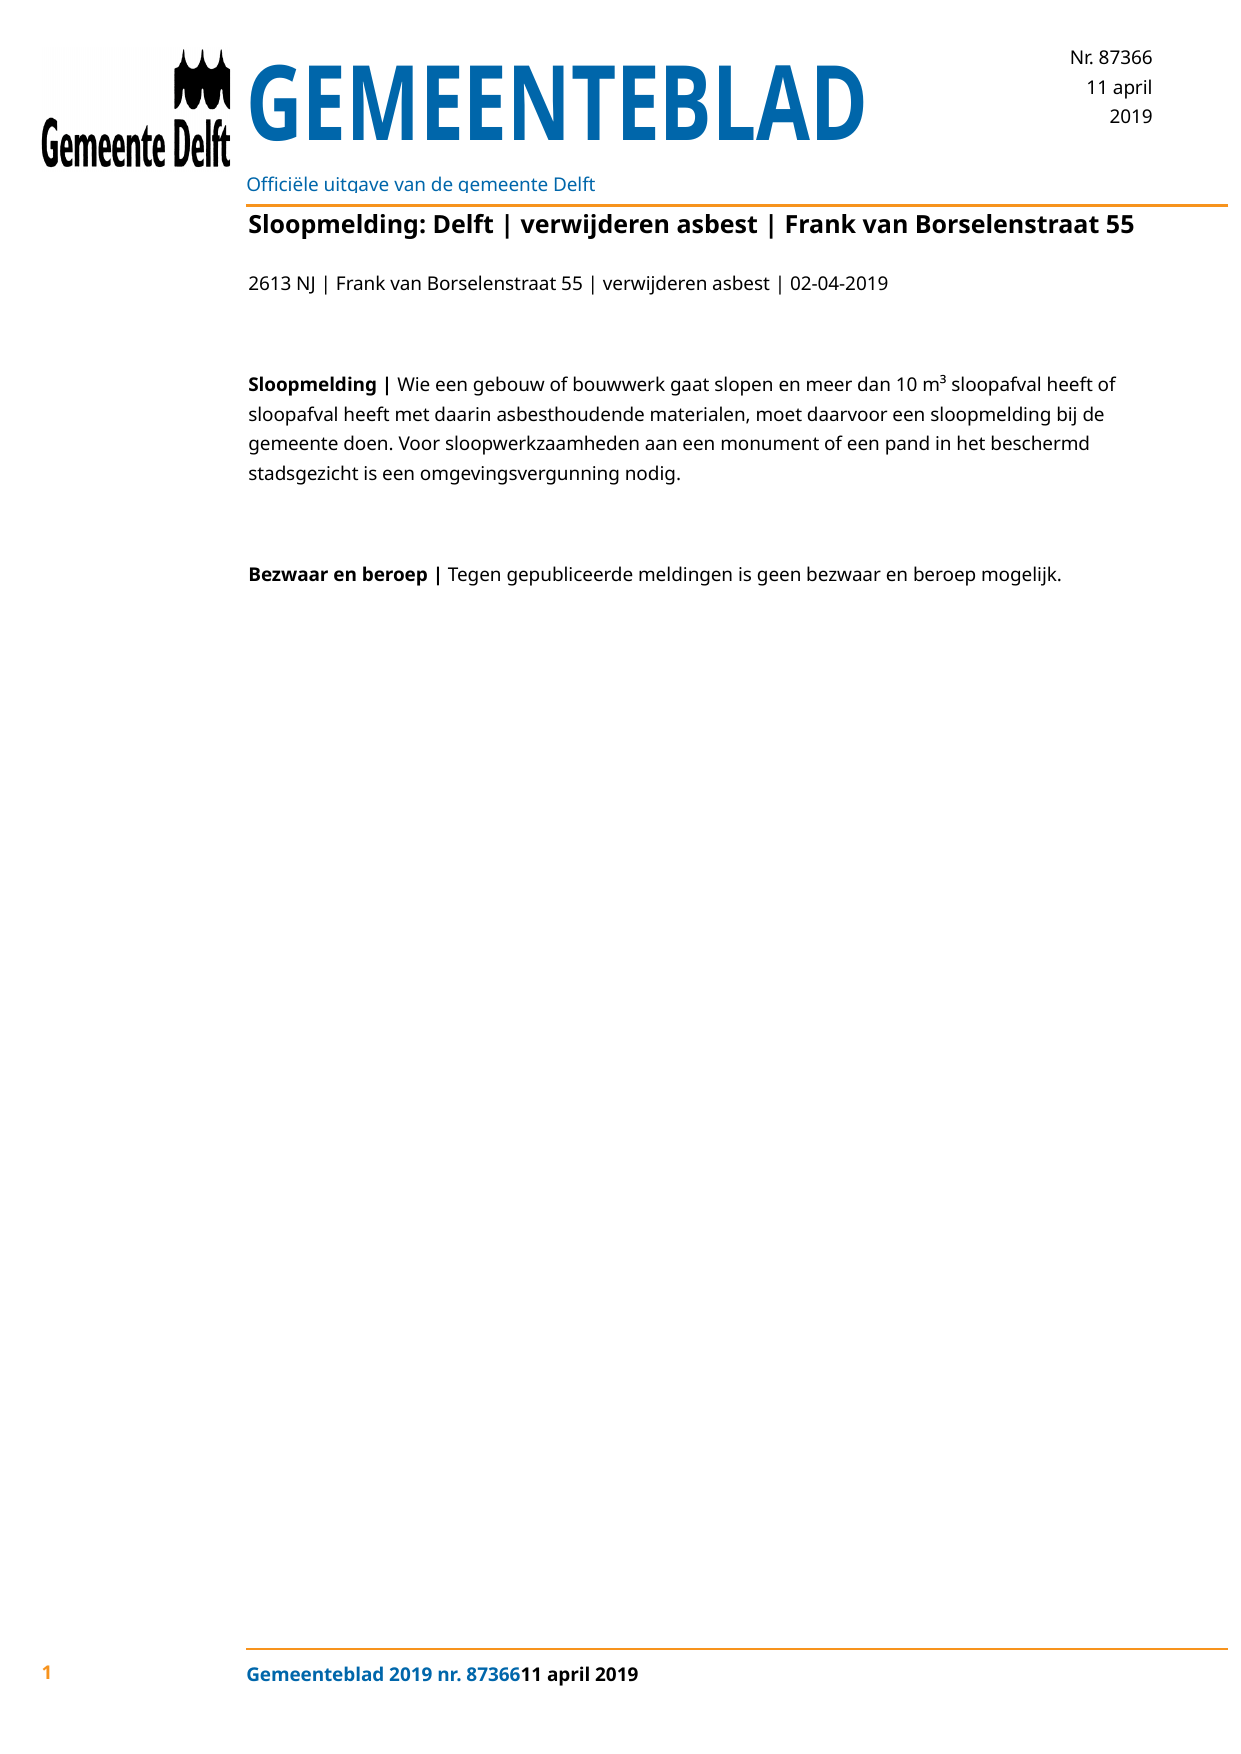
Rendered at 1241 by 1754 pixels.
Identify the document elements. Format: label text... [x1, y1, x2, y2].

picture [41, 47, 231, 172]
text Sloopmelding: Delft | verwijderen asbest | Frank van Borselenstraat 55 [248, 207, 1152, 241]
text 2613 NJ | Frank van Borselenstraat 55 | verwijderen asbest | 02-04-2019 [248, 270, 1152, 296]
text Bezwaar en beroep | Tegen gepubliceerde meldingen is geen bezwaar en beroep mogelijk. [248, 561, 1152, 586]
text Sloopmelding | Wie een gebouw of bouwwerk gaat slopen en meer dan 10 m³ sloopafval heeft of sloopafval heeft met daarin asbesthoudende materialen, moet daarvoor een sloopmelding bij de gemeente doen. Voor sloopwerkzaamheden aan een monument of een pand in het beschermd stadsgezicht is een omgevingsvergunning nodig. [248, 371, 1152, 486]
